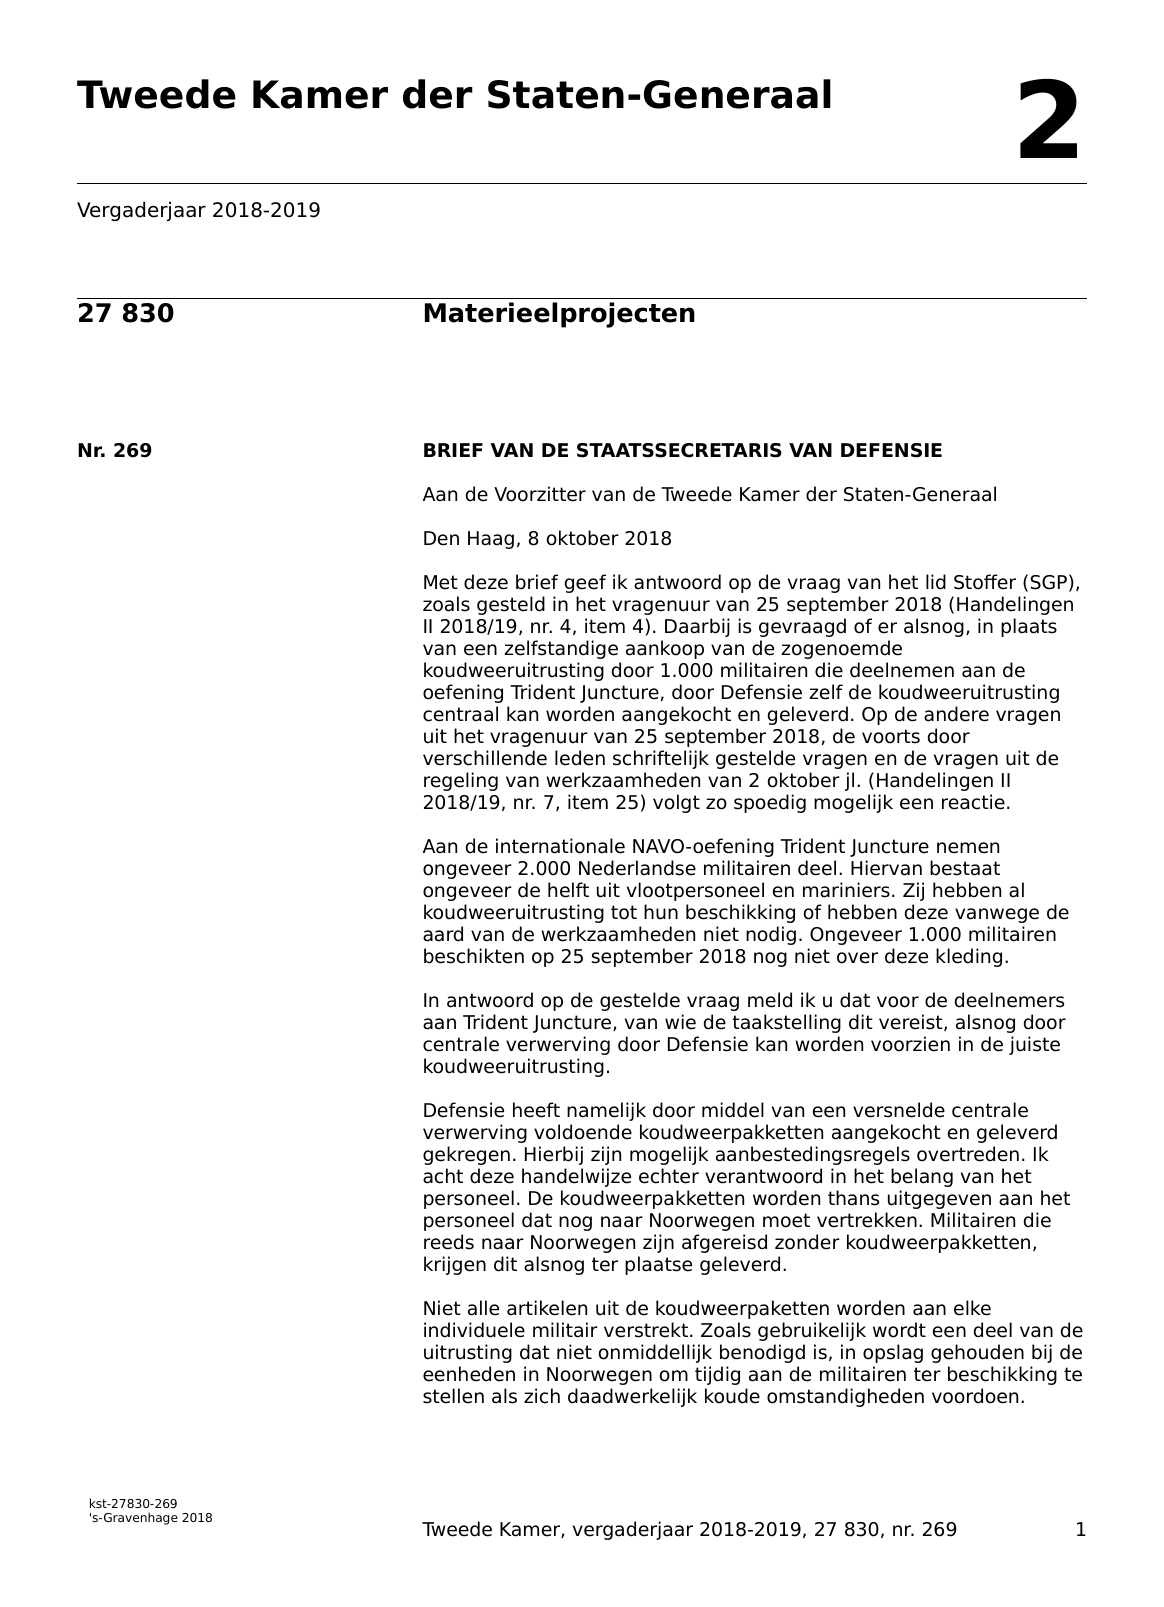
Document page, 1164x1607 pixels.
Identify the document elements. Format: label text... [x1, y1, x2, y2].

text Aan de Voorzitter van de Tweede Kamer der Staten-Generaal [422, 484, 1087, 506]
table_header 2 [886, 59, 1087, 183]
text Niet alle artikelen uit de koudweerpaketten worden aan elke individuele militair verstrekt. Zoals gebruikelijk wordt een deel van de uitrusting dat niet onmiddellijk benodigd is, in opslag gehouden bij de eenheden in Noorwegen om tijdig aan de militairen ter beschikking te stellen als zich daadwerkelijk koude omstandigheden voordoen. [422, 1298, 1087, 1408]
text Den Haag, 8 oktober 2018 [422, 528, 1087, 550]
text Met deze brief geef ik antwoord op de vraag van het lid Stoffer (SGP), zoals gesteld in het vragenuur van 25 september 2018 (Handelingen II 2018/19, nr. 4, item 4). Daarbij is gevraagd of er alsnog, in plaats van een zelfstandige aankoop van de zogenoemde koudweeruitrusting door 1.000 militairen die deelnemen aan de oefening Trident Juncture, door Defensie zelf de koudweeruitrusting centraal kan worden aangekocht en geleverd. Op de andere vragen uit het vragenuur van 25 september 2018, de voorts door verschillende leden schriftelijk gestelde vragen en de vragen uit de regeling van werkzaamheden van 2 oktober jl. (Handelingen II 2018/19, nr. 7, item 25) volgt zo spoedig mogelijk een reactie. [422, 572, 1087, 814]
table_cell Vergaderjaar 2018-2019 [77, 184, 1087, 298]
subtitle Nr. 269 BRIEF VAN DE STAATSSECRETARIS VAN DEFENSIE [77, 440, 1087, 462]
text 's-Gravenhage 2018 [88, 1511, 323, 1525]
text Aan de internationale NAVO-oefening Trident Juncture nemen ongeveer 2.000 Nederlandse militairen deel. Hiervan bestaat ongeveer de helft uit vlootpersoneel en mariniers. Zij hebben al koudweeruitrusting tot hun beschikking of hebben deze vanwege de aard van de werkzaamheden niet nodig. Ongeveer 1.000 militairen beschikten op 25 september 2018 nog niet over deze kleding. [422, 836, 1087, 968]
text kst-27830-269 [88, 1497, 323, 1511]
text Defensie heeft namelijk door middel van een versnelde centrale verwerving voldoende koudweerpakketten aangekocht en geleverd gekregen. Hierbij zijn mogelijk aanbestedingsregels overtreden. Ik acht deze handelwijze echter verantwoord in het belang van het personeel. De koudweerpakketten worden thans uitgegeven aan het personeel dat nog naar Noorwegen moet vertrekken. Militairen die reeds naar Noorwegen zijn afgereisd zonder koudweerpakketten, krijgen dit alsnog ter plaatse geleverd. [422, 1100, 1087, 1276]
subtitle 27 830 Materieelprojecten [77, 299, 1087, 329]
text In antwoord op de gestelde vraag meld ik u dat voor de deelnemers aan Trident Juncture, van wie de taakstelling dit vereist, alsnog door centrale verwerving door Defensie kan worden voorzien in de juiste koudweeruitrusting. [422, 990, 1087, 1078]
table_header Tweede Kamer der Staten-Generaal [77, 59, 886, 183]
